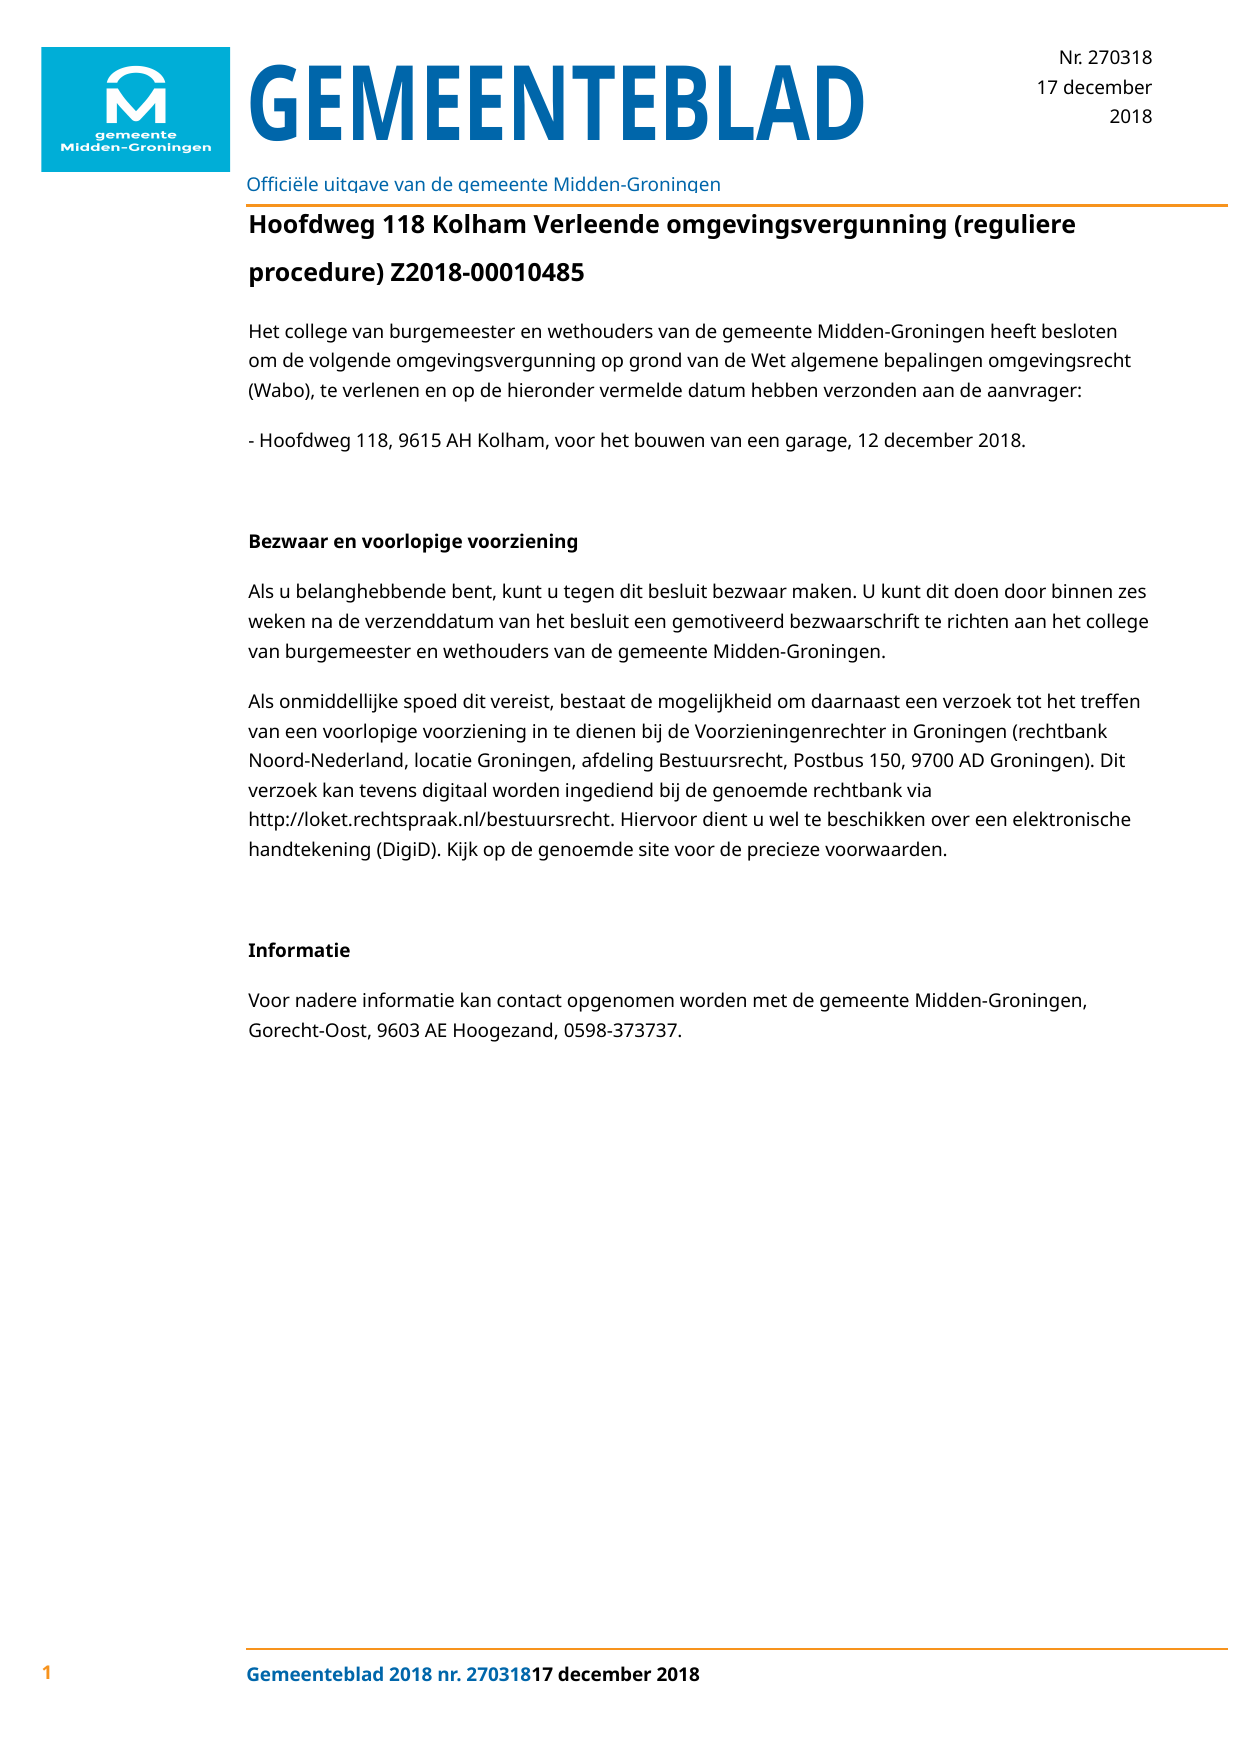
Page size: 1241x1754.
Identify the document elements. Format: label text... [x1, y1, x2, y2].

text Voor nadere informatie kan contact opgenomen worden met de gemeente Midden-Groningen, Gorecht-Oost, 9603 AE Hoogezand, 0598-373737. [248, 987, 1152, 1043]
text Als onmiddellijke spoed dit vereist, bestaat de mogelijkheid om daarnaast een verzoek tot het treffen van een voorlopige voorziening in te dienen bij de Voorzieningenrechter in Groningen (rechtbank Noord-Nederland, locatie Groningen, afdeling Bestuursrecht, Postbus 150, 9700 AD Groningen). Dit verzoek kan tevens digitaal worden ingediend bij de genoemde rechtbank via http://loket.rechtspraak.nl/bestuursrecht. Hiervoor dient u wel te beschikken over een elektronische handtekening (DigiD). Kijk op de genoemde site voor de precieze voorwaarden. [248, 688, 1152, 862]
text - Hoofdweg 118, 9615 AH Kolham, voor het bouwen van een garage, 12 december 2018. [248, 427, 1152, 453]
picture [184, 146, 190, 153]
text Hoofdweg 118 Kolham Verleende omgevingsvergunning (reguliere procedure) Z2018-00010485 [248, 207, 1152, 288]
text Informatie [248, 937, 1152, 963]
text Bezwaar en voorlopige voorziening [248, 528, 1152, 554]
picture [108, 66, 164, 82]
text Als u belanghebbende bent, kunt u tegen dit besluit bezwaar maken. U kunt dit doen door binnen zes weken na de verzenddatum van het besluit een gemotiveerd bezwaarschrift te richten aan het college van burgemeester en wethouders van de gemeente Midden-Groningen. [248, 579, 1152, 664]
text Het college van burgemeester en wethouders van de gemeente Midden-Groningen heeft besloten om de volgende omgevingsvergunning op grond van de Wet algemene bepalingen omgevingsrecht (Wabo), te verlenen en op de hieronder vermelde datum hebben verzonden aan de aanvrager: [248, 318, 1152, 403]
picture [107, 89, 165, 122]
